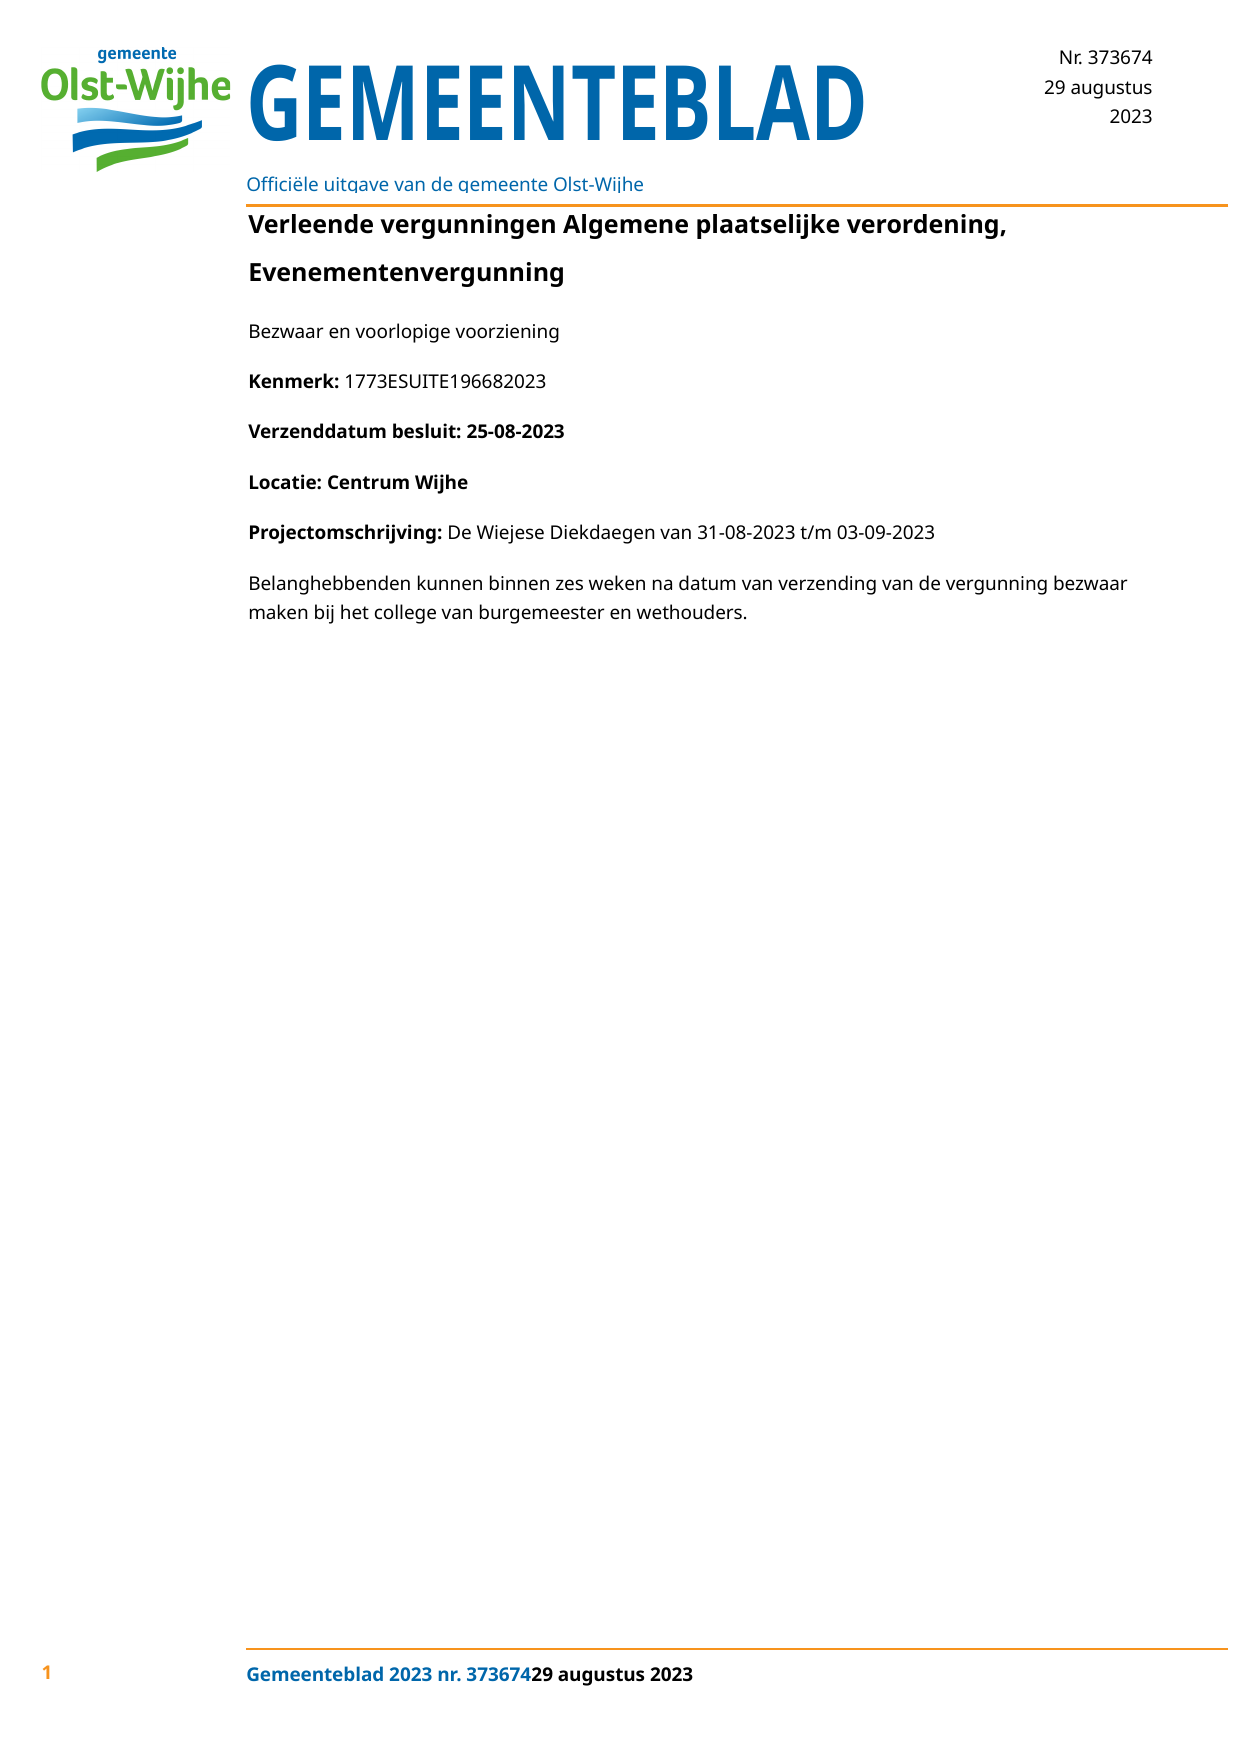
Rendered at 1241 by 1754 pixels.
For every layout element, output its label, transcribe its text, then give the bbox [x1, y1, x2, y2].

text Belanghebbenden kunnen binnen zes weken na datum van verzending van de vergunning bezwaar maken bij het college van burgemeester en wethouders. [248, 570, 1152, 625]
text Bezwaar en voorlopige voorziening [248, 318, 1152, 344]
picture [41, 47, 231, 172]
text Projectomschrijving: De Wiejese Diekdaegen van 31-08-2023 t/m 03-09-2023 [248, 519, 1152, 545]
text Verleende vergunningen Algemene plaatselijke verordening, Evenementenvergunning [248, 207, 1152, 288]
text Verzenddatum besluit: 25-08-2023 [248, 419, 1152, 444]
text Kenmerk: 1773ESUITE196682023 [248, 368, 1152, 394]
text Locatie: Centrum Wijhe [248, 469, 1152, 495]
